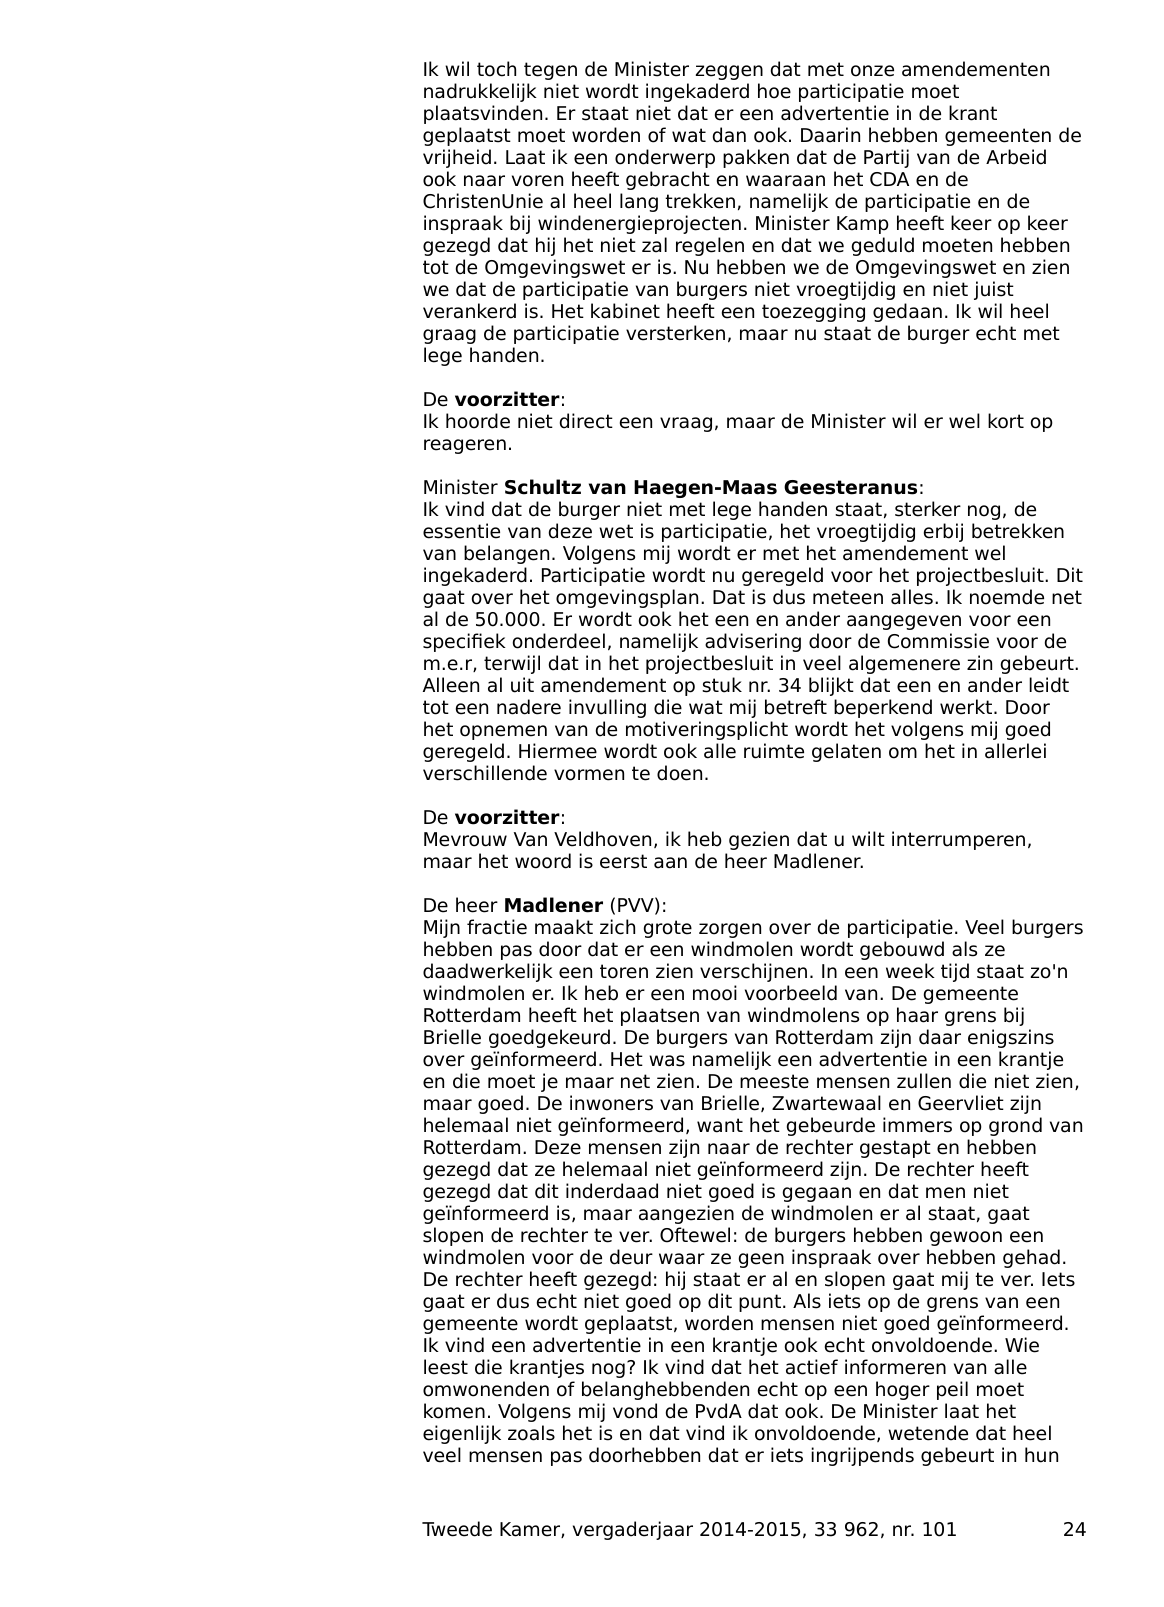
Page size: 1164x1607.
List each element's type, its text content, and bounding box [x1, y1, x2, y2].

text Ik wil toch tegen de Minister zeggen dat met onze amendementen nadrukkelijk niet wordt ingekaderd hoe participatie moet plaatsvinden. Er staat niet dat er een advertentie in de krant geplaatst moet worden of wat dan ook. Daarin hebben gemeenten de vrijheid. Laat ik een onderwerp pakken dat de Partij van de Arbeid ook naar voren heeft gebracht en waaraan het CDA en de ChristenUnie al heel lang trekken, namelijk de participatie en de inspraak bij windenergieprojecten. Minister Kamp heeft keer op keer gezegd dat hij het niet zal regelen en dat we geduld moeten hebben tot de Omgevingswet er is. Nu hebben we de Omgevingswet en zien we dat de participatie van burgers niet vroegtijdig en niet juist verankerd is. Het kabinet heeft een toezegging gedaan. Ik wil heel graag de participatie versterken, maar nu staat de burger echt met lege handen. [422, 59, 1087, 367]
text De heer Madlener (PVV): [422, 895, 1087, 917]
text Ik vind dat de burger niet met lege handen staat, sterker nog, de essentie van deze wet is participatie, het vroegtijdig erbij betrekken van belangen. Volgens mij wordt er met het amendement wel ingekaderd. Participatie wordt nu geregeld voor het projectbesluit. Dit gaat over het omgevingsplan. Dat is dus meteen alles. Ik noemde net al de 50.000. Er wordt ook het een en ander aangegeven voor een specifiek onderdeel, namelijk advisering door de Commissie voor de m.e.r, terwijl dat in het projectbesluit in veel algemenere zin gebeurt. Alleen al uit amendement op stuk nr. 34 blijkt dat een en ander leidt tot een nadere invulling die wat mij betreft beperkend werkt. Door het opnemen van de motiveringsplicht wordt het volgens mij goed geregeld. Hiermee wordt ook alle ruimte gelaten om het in allerlei verschillende vormen te doen. [422, 499, 1087, 785]
text Minister Schultz van Haegen-Maas Geesteranus: [422, 477, 1087, 499]
text Mijn fractie maakt zich grote zorgen over de participatie. Veel burgers hebben pas door dat er een windmolen wordt gebouwd als ze daadwerkelijk een toren zien verschijnen. In een week tijd staat zo'n windmolen er. Ik heb er een mooi voorbeeld van. De gemeente Rotterdam heeft het plaatsen van windmolens op haar grens bij Brielle goedgekeurd. De burgers van Rotterdam zijn daar enigszins over geïnformeerd. Het was namelijk een advertentie in een krantje en die moet je maar net zien. De meeste mensen zullen die niet zien, maar goed. De inwoners van Brielle, Zwartewaal en Geervliet zijn helemaal niet geïnformeerd, want het gebeurde immers op grond van Rotterdam. Deze mensen zijn naar de rechter gestapt en hebben gezegd dat ze helemaal niet geïnformeerd zijn. De rechter heeft gezegd dat dit inderdaad niet goed is gegaan en dat men niet geïnformeerd is, maar aangezien de windmolen er al staat, gaat slopen de rechter te ver. Oftewel: de burgers hebben gewoon een windmolen voor de deur waar ze geen inspraak over hebben gehad. De rechter heeft gezegd: hij staat er al en slopen gaat mij te ver. Iets gaat er dus echt niet goed op dit punt. Als iets op de grens van een gemeente wordt geplaatst, worden mensen niet goed geïnformeerd. Ik vind een advertentie in een krantje ook echt onvoldoende. Wie leest die krantjes nog? Ik vind dat het actief informeren van alle omwonenden of belanghebbenden echt op een hoger peil moet komen. Volgens mij vond de PvdA dat ook. De Minister laat het eigenlijk zoals het is en dat vind ik onvoldoende, wetende dat heel veel mensen pas doorhebben dat er iets ingrijpends gebeurt in hun [422, 917, 1087, 1467]
text Ik hoorde niet direct een vraag, maar de Minister wil er wel kort op reageren. [422, 411, 1087, 455]
text De voorzitter: [422, 389, 1087, 411]
text Mevrouw Van Veldhoven, ik heb gezien dat u wilt interrumperen, maar het woord is eerst aan de heer Madlener. [422, 829, 1087, 873]
text De voorzitter: [422, 807, 1087, 829]
